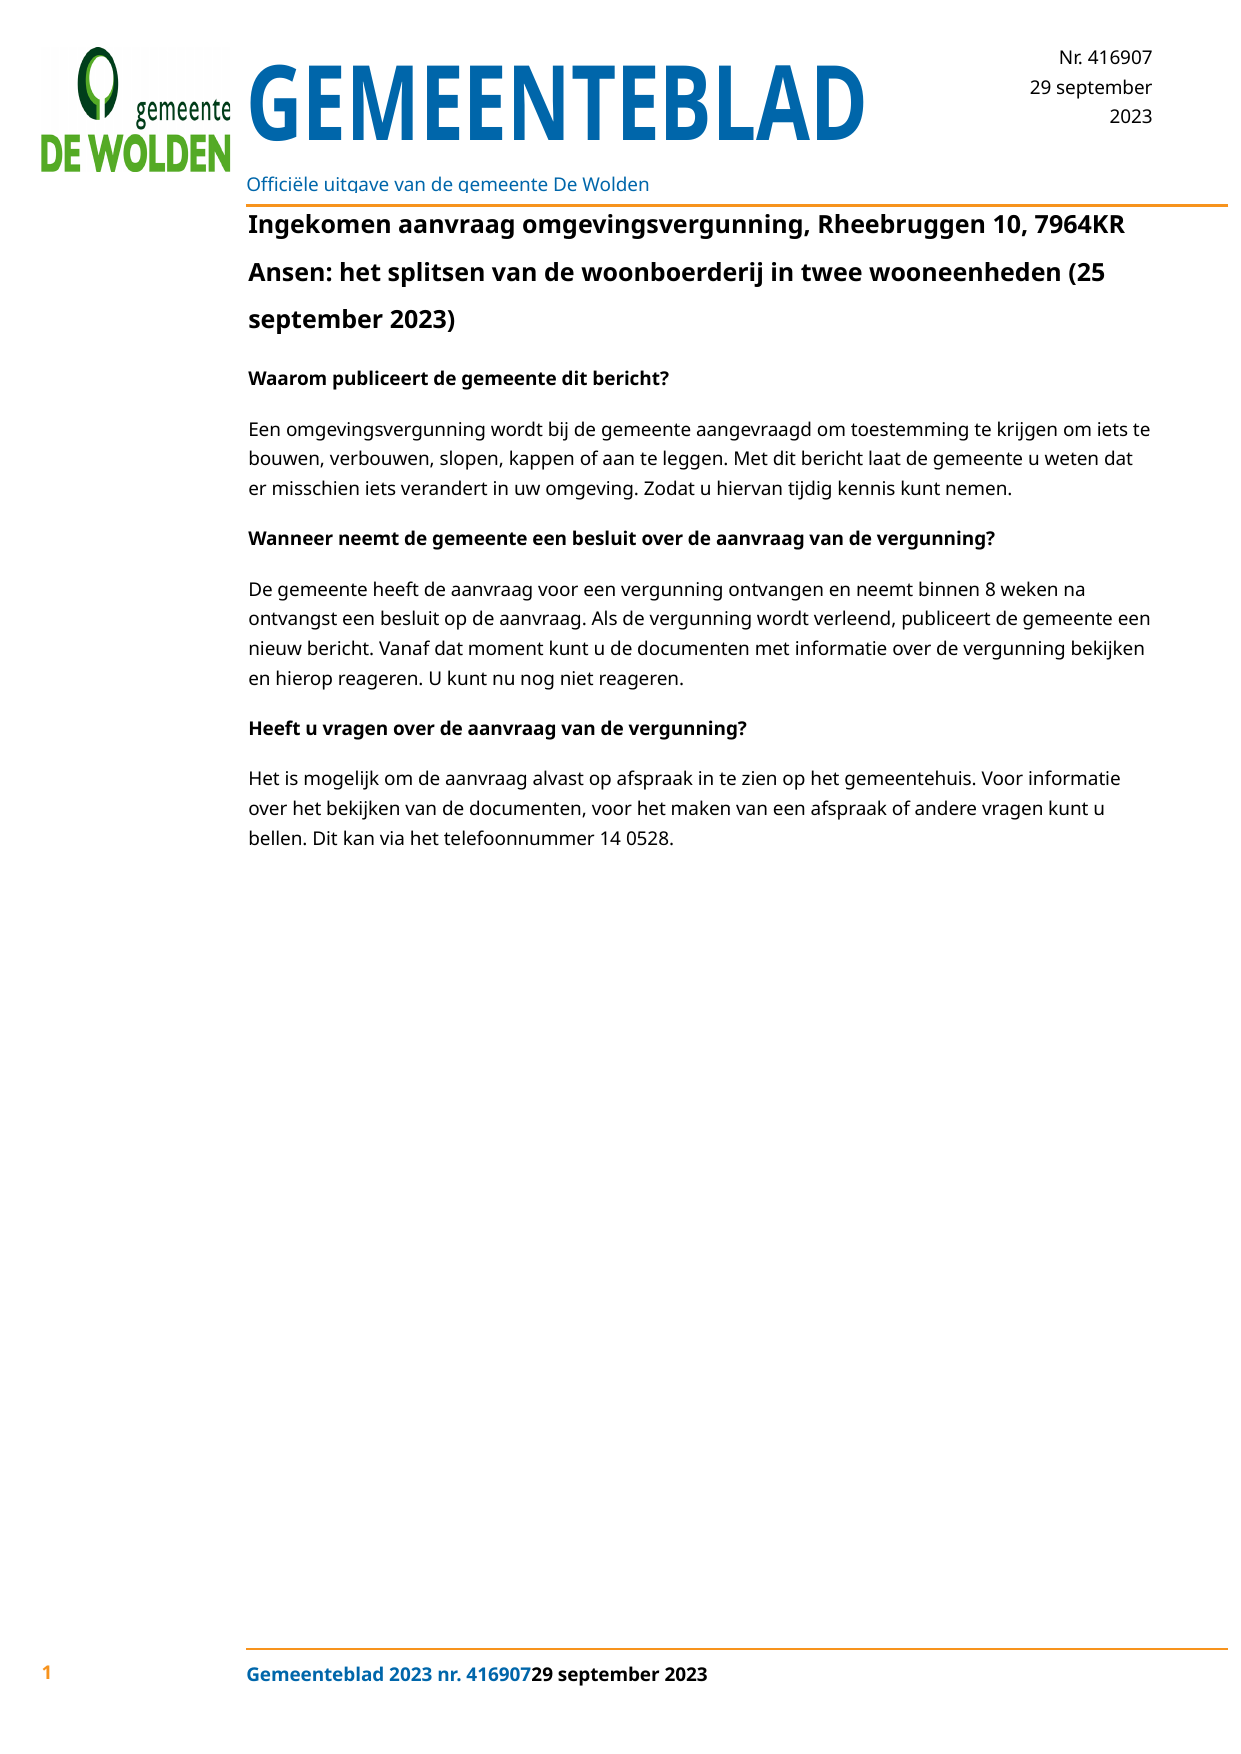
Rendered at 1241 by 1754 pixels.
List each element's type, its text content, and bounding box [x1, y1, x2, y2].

text De gemeente heeft de aanvraag voor een vergunning ontvangen en neemt binnen 8 weken na ontvangst een besluit op de aanvraag. Als de vergunning wordt verleend, publiceert de gemeente een nieuw bericht. Vanaf dat moment kunt u de documenten met informatie over de vergunning bekijken en hierop reageren. U kunt nu nog niet reageren. [248, 576, 1152, 690]
text Ingekomen aanvraag omgevingsvergunning, Rheebruggen 10, 7964KR Ansen: het splitsen van de woonboerderij in twee wooneenheden (25 september 2023) [248, 207, 1152, 336]
text Een omgevingsvergunning wordt bij de gemeente aangevraagd om toestemming te krijgen om iets te bouwen, verbouwen, slopen, kappen of aan te leggen. Met dit bericht laat de gemeente u weten dat er misschien iets verandert in uw omgeving. Zodat u hiervan tijdig kennis kunt nemen. [248, 416, 1152, 501]
picture [41, 47, 231, 172]
text Het is mogelijk om de aanvraag alvast op afspraak in te zien op het gemeentehuis. Voor informatie over het bekijken van de documenten, voor het maken van een afspraak of andere vragen kunt u bellen. Dit kan via het telefoonnummer 14 0528. [248, 766, 1152, 850]
text Wanneer neemt de gemeente een besluit over de aanvraag van de vergunning? [248, 526, 1152, 551]
text Waarom publiceert de gemeente dit bericht? [248, 366, 1152, 391]
text Heeft u vragen over de aanvraag van de vergunning? [248, 715, 1152, 741]
